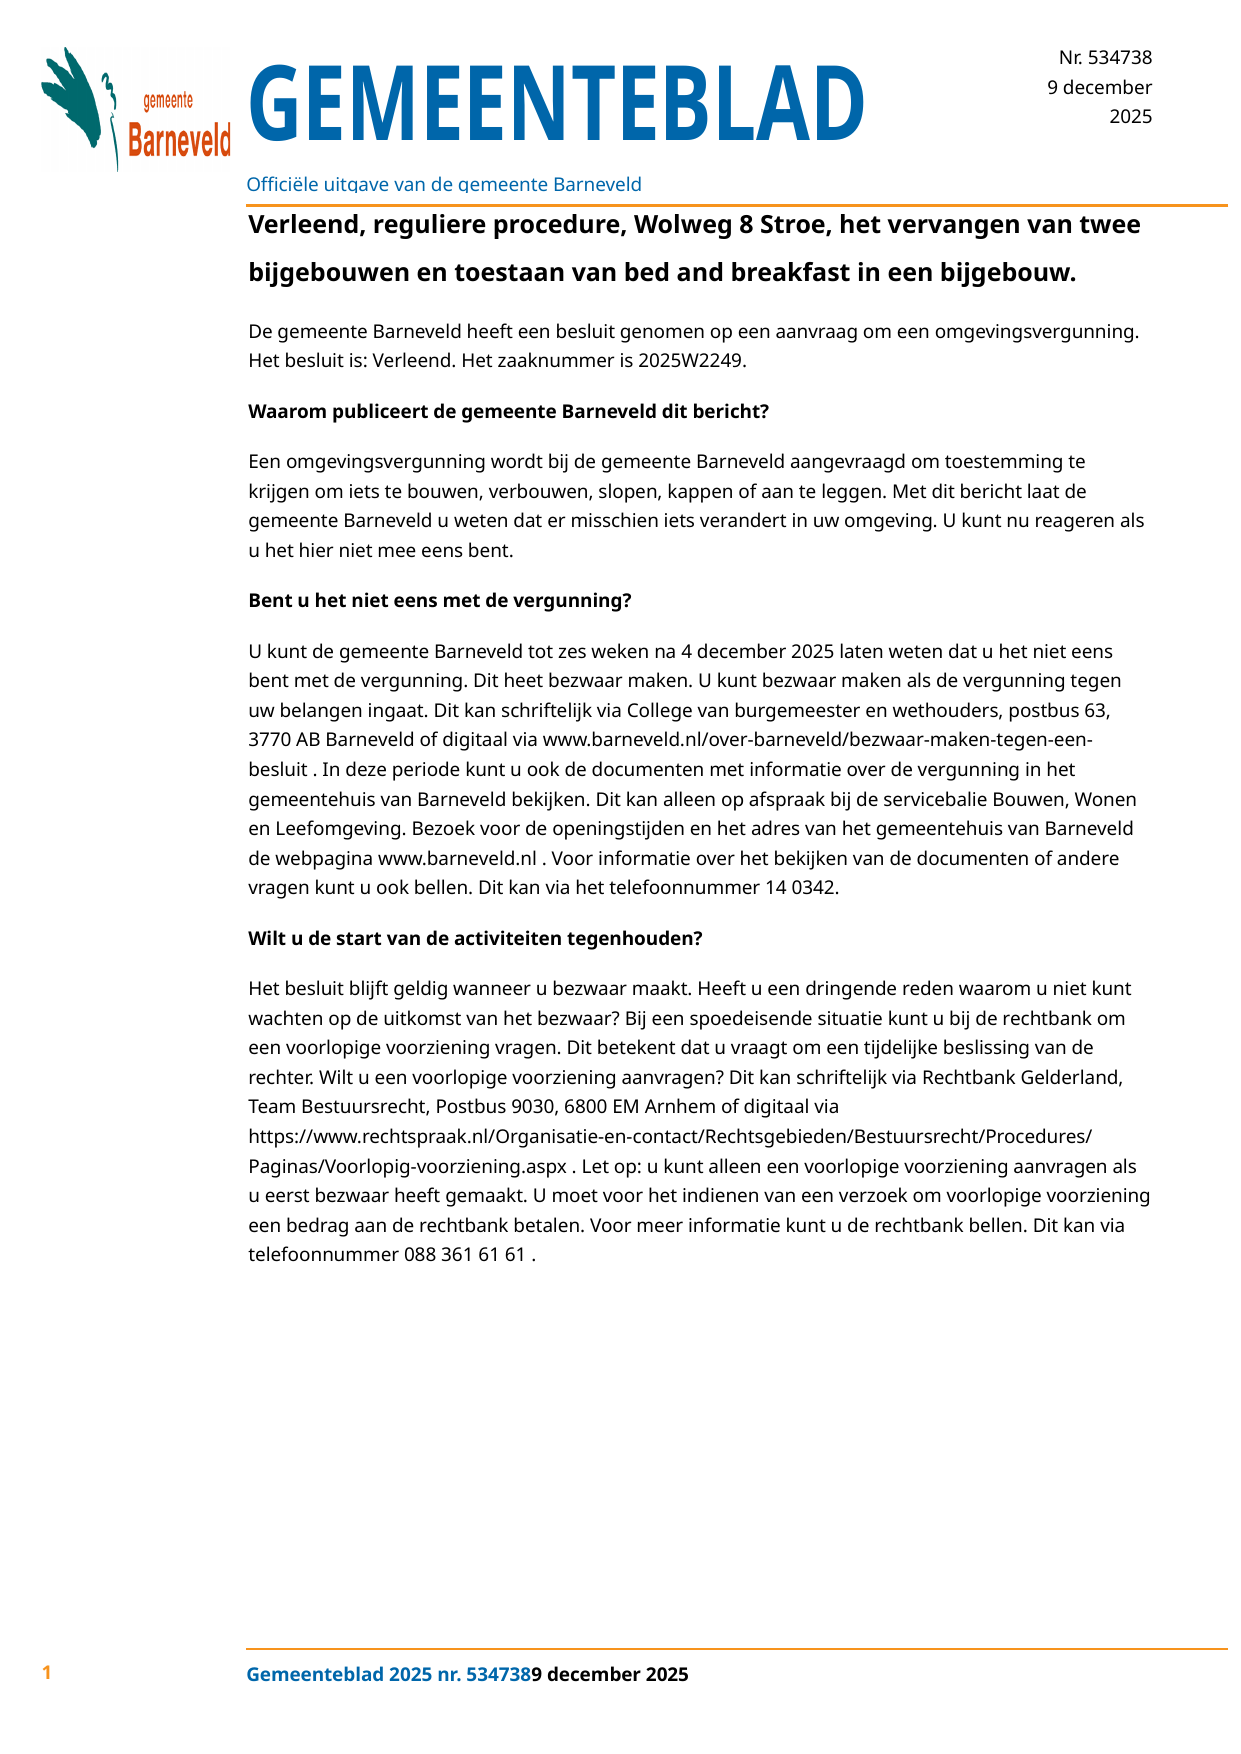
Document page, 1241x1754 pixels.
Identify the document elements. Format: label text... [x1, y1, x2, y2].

text Wilt u de start van de activiteiten tegenhouden? [248, 925, 1152, 951]
picture [41, 47, 231, 172]
text Een omgevingsvergunning wordt bij de gemeente Barneveld aangevraagd om toestemming te krijgen om iets te bouwen, verbouwen, slopen, kappen of aan te leggen. Met dit bericht laat de gemeente Barneveld u weten dat er misschien iets verandert in uw omgeving. U kunt nu reageren als u het hier niet mee eens bent. [248, 448, 1152, 563]
text De gemeente Barneveld heeft een besluit genomen op een aanvraag om een omgevingsvergunning. Het besluit is: Verleend. Het zaaknummer is 2025W2249. [248, 318, 1152, 373]
text Waarom publiceert de gemeente Barneveld dit bericht? [248, 398, 1152, 424]
text Het besluit blijft geldig wanneer u bezwaar maakt. Heeft u een dringende reden waarom u niet kunt wachten op de uitkomst van het bezwaar? Bij een spoedeisende situatie kunt u bij de rechtbank om een voorlopige voorziening vragen. Dit betekent dat u vraagt om een tijdelijke beslissing van de rechter. Wilt u een voorlopige voorziening aanvragen? Dit kan schriftelijk via Rechtbank Gelderland, Team Bestuursrecht, Postbus 9030, 6800 EM Arnhem of digitaal via https://www.rechtspraak.nl/Organisatie-en-contact/Rechtsgebieden/Bestuursrecht/Procedures/Paginas/Voorlopig-voorziening.aspx . Let op: u kunt alleen een voorlopige voorziening aanvragen als u eerst bezwaar heeft gemaakt. U moet voor het indienen van een verzoek om voorlopige voorziening een bedrag aan de rechtbank betalen. Voor meer informatie kunt u de rechtbank bellen. Dit kan via telefoonnummer 088 361 61 61 . [248, 975, 1152, 1267]
text U kunt de gemeente Barneveld tot zes weken na 4 december 2025 laten weten dat u het niet eens bent met de vergunning. Dit heet bezwaar maken. U kunt bezwaar maken als de vergunning tegen uw belangen ingaat. Dit kan schriftelijk via College van burgemeester en wethouders, postbus 63, 3770 AB Barneveld of digitaal via www.barneveld.nl/over-barneveld/bezwaar-maken-tegen-een-besluit . In deze periode kunt u ook de documenten met informatie over de vergunning in het gemeentehuis van Barneveld bekijken. Dit kan alleen op afspraak bij de servicebalie Bouwen, Wonen en Leefomgeving. Bezoek voor de openingstijden en het adres van het gemeentehuis van Barneveld de webpagina www.barneveld.nl . Voor informatie over het bekijken van de documenten of andere vragen kunt u ook bellen. Dit kan via het telefoonnummer 14 0342. [248, 638, 1152, 900]
text Verleend, reguliere procedure, Wolweg 8 Stroe, het vervangen van twee bijgebouwen en toestaan van bed and breakfast in een bijgebouw. [248, 207, 1152, 288]
text Bent u het niet eens met de vergunning? [248, 587, 1152, 613]
